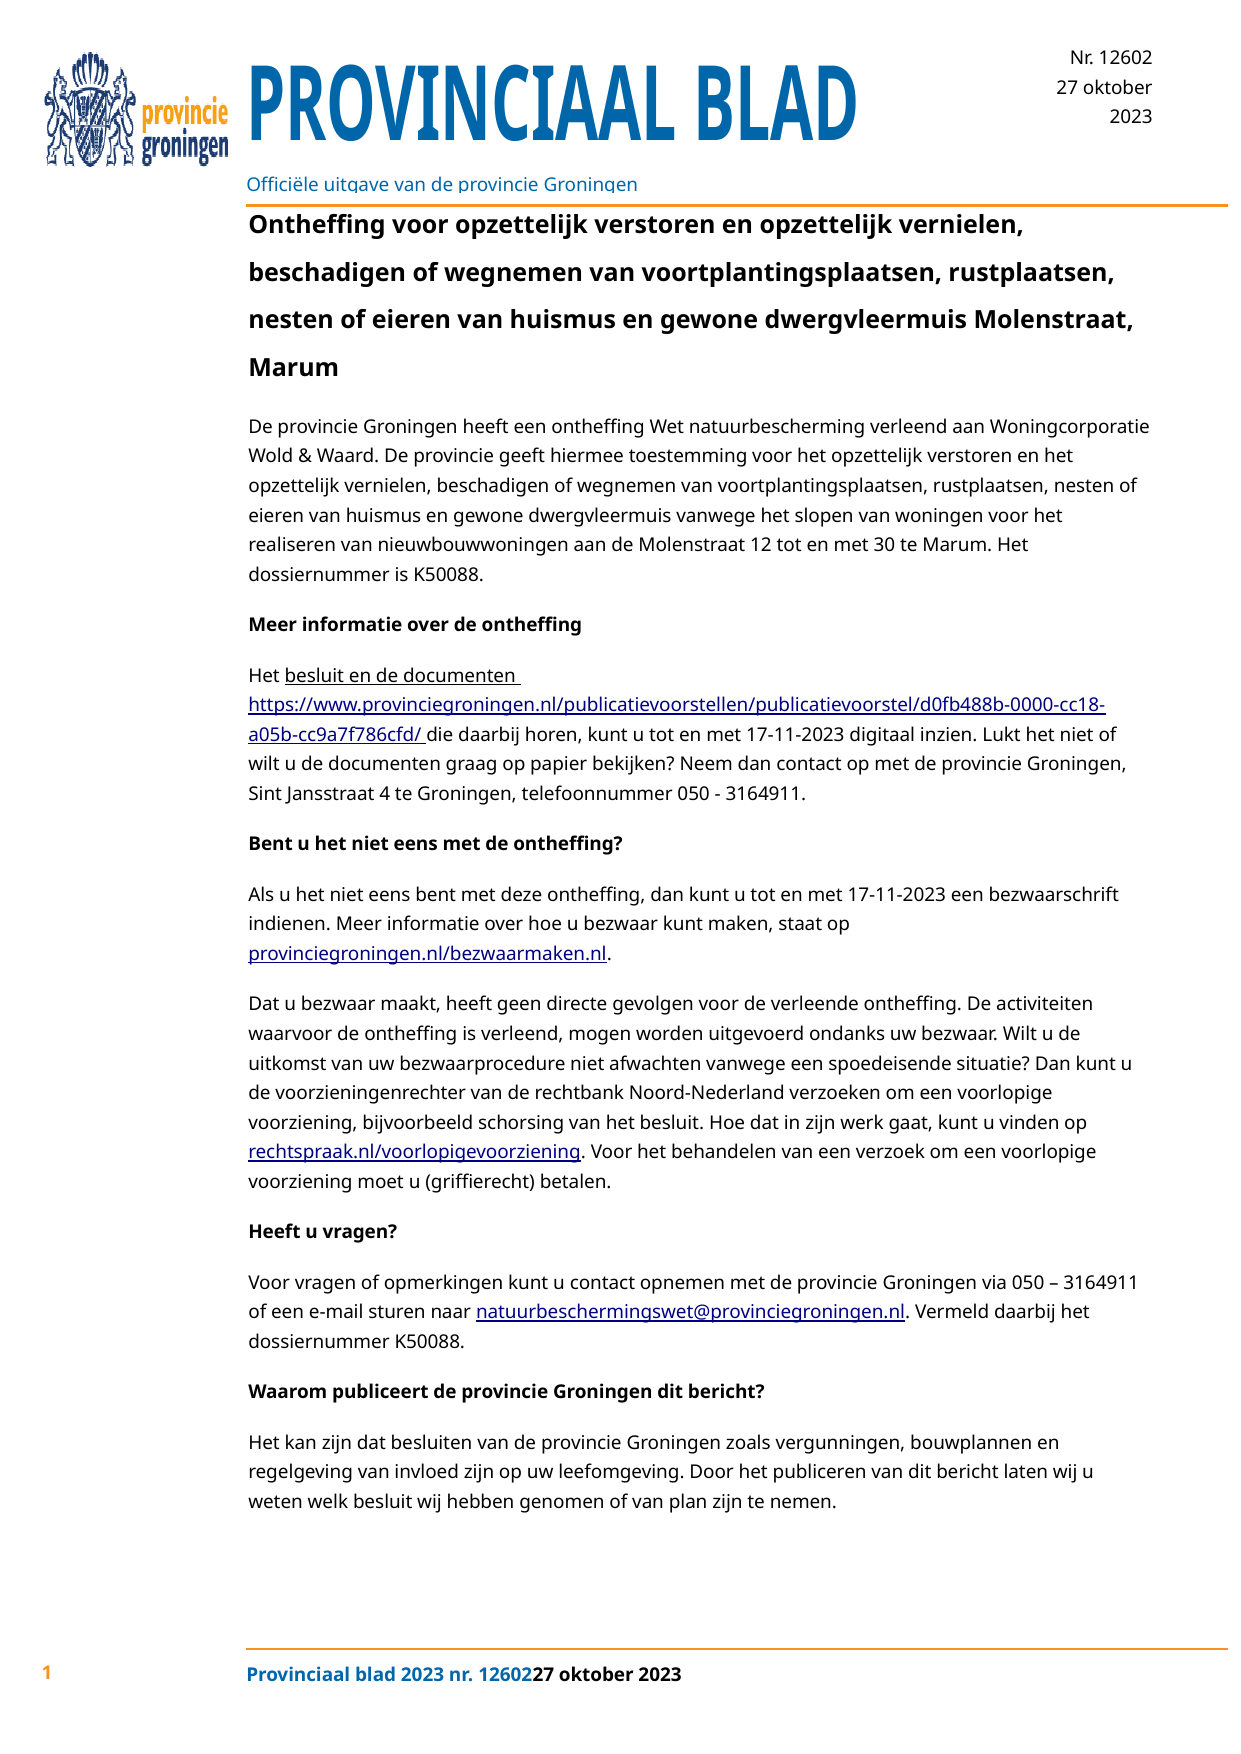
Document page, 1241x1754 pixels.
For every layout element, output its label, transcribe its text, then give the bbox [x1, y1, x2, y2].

text Het besluit en de documenten https://www.provinciegroningen.nl/publicatievoorstellen/publicatievoorstel/d0fb488b-0000-cc18-a05b-cc9a7f786cfd/ die daarbij horen, kunt u tot en met 17-11-2023 digitaal inzien. Lukt het niet of wilt u de documenten graag op papier bekijken? Neem dan contact op met de provincie Groningen, Sint Jansstraat 4 te Groningen, telefoonnummer 050 - 3164911. [248, 662, 1152, 806]
text Het kan zijn dat besluiten van de provincie Groningen zoals vergunningen, bouwplannen en regelgeving van invloed zijn op uw leefomgeving. Door het publiceren van dit bericht laten wij u weten welk besluit wij hebben genomen of van plan zijn te nemen. [248, 1429, 1152, 1514]
text Bent u het niet eens met de ontheffing? [248, 831, 1152, 856]
text Voor vragen of opmerkingen kunt u contact opnemen met de provincie Groningen via 050 – 3164911 of een e-mail sturen naar natuurbeschermingswet@provinciegroningen.nl. Vermeld daarbij het dossiernummer K50088. [248, 1269, 1152, 1354]
text Dat u bezwaar maakt, heeft geen directe gevolgen voor de verleende ontheffing. De activiteiten waarvoor de ontheffing is verleend, mogen worden uitgevoerd ondanks uw bezwaar. Wilt u de uitkomst van uw bezwaarprocedure niet afwachten vanwege een spoedeisende situatie? Dan kunt u de voorzieningenrechter van de rechtbank Noord-Nederland verzoeken om een voorlopige voorziening, bijvoorbeeld schorsing van het besluit. Hoe dat in zijn werk gaat, kunt u vinden op rechtspraak.nl/voorlopigevoorziening. Voor het behandelen van een verzoek om een voorlopige voorziening moet u (griffierecht) betalen. [248, 991, 1152, 1194]
picture [41, 47, 231, 172]
text Heeft u vragen? [248, 1218, 1152, 1244]
text De provincie Groningen heeft een ontheffing Wet natuurbescherming verleend aan Woningcorporatie Wold & Waard. De provincie geeft hiermee toestemming voor het opzettelijk verstoren en het opzettelijk vernielen, beschadigen of wegnemen van voortplantingsplaatsen, rustplaatsen, nesten of eieren van huismus en gewone dwergvleermuis vanwege het slopen van woningen voor het realiseren van nieuwbouwwoningen aan de Molenstraat 12 tot en met 30 te Marum. Het dossiernummer is K50088. [248, 413, 1152, 587]
text Als u het niet eens bent met deze ontheffing, dan kunt u tot en met 17-11-2023 een bezwaarschrift indienen. Meer informatie over hoe u bezwaar kunt maken, staat op provinciegroningen.nl/bezwaarmaken.nl. [248, 881, 1152, 966]
text Ontheffing voor opzettelijk verstoren en opzettelijk vernielen, beschadigen of wegnemen van voortplantingsplaatsen, rustplaatsen, nesten of eieren van huismus en gewone dwergvleermuis Molenstraat, Marum [248, 207, 1152, 384]
text Meer informatie over de ontheffing [248, 611, 1152, 637]
text Waarom publiceert de provincie Groningen dit bericht? [248, 1378, 1152, 1404]
